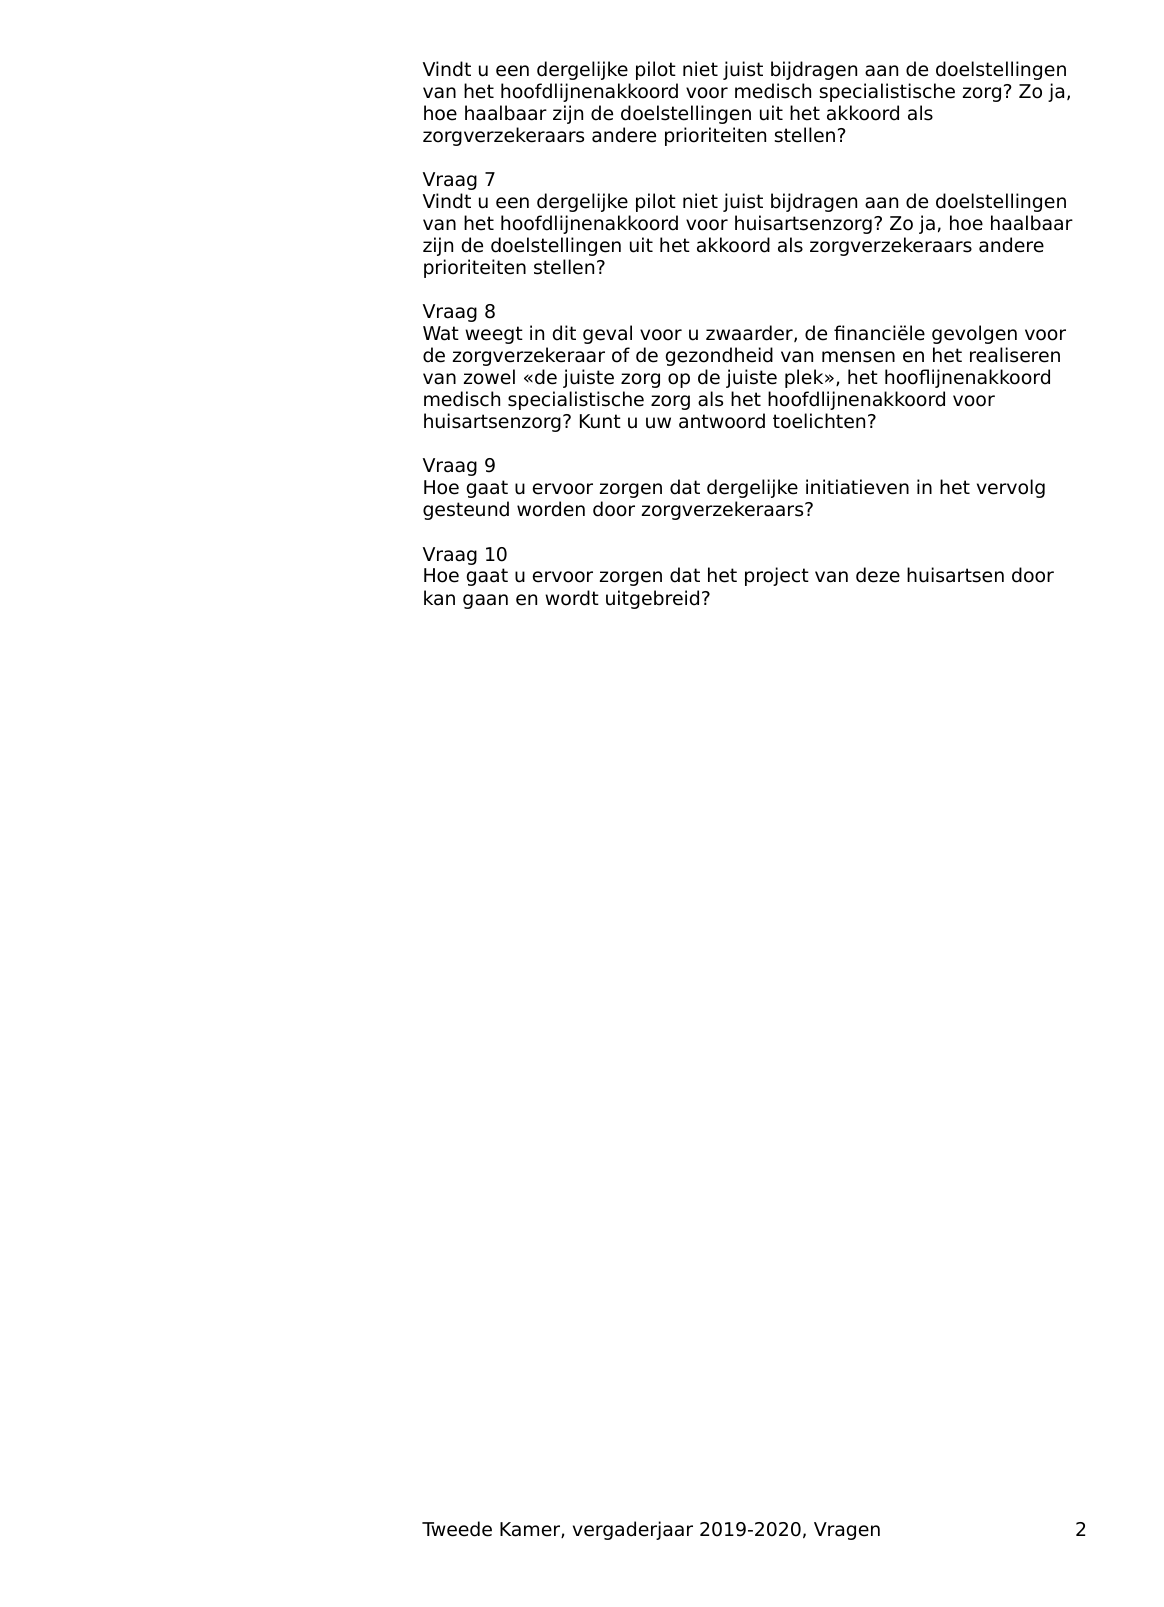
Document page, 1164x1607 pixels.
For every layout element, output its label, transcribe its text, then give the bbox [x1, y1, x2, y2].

text Vraag 7 [422, 169, 1087, 191]
text Vindt u een dergelijke pilot niet juist bijdragen aan de doelstellingen van het hoofdlijnenakkoord voor huisartsenzorg? Zo ja, hoe haalbaar zijn de doelstellingen uit het akkoord als zorgverzekeraars andere prioriteiten stellen? [422, 191, 1087, 279]
text Vraag 9 [422, 455, 1087, 477]
text Hoe gaat u ervoor zorgen dat het project van deze huisartsen door kan gaan en wordt uitgebreid? [422, 565, 1087, 609]
text Vraag 8 [422, 301, 1087, 323]
text Vindt u een dergelijke pilot niet juist bijdragen aan de doelstellingen van het hoofdlijnenakkoord voor medisch specialistische zorg? Zo ja, hoe haalbaar zijn de doelstellingen uit het akkoord als zorgverzekeraars andere prioriteiten stellen? [422, 59, 1087, 147]
text Vraag 10 [422, 543, 1087, 565]
text Wat weegt in dit geval voor u zwaarder, de financiële gevolgen voor de zorgverzekeraar of de gezondheid van mensen en het realiseren van zowel «de juiste zorg op de juiste plek», het hooflijnenakkoord medisch specialistische zorg als het hoofdlijnenakkoord voor huisartsenzorg? Kunt u uw antwoord toelichten? [422, 323, 1087, 433]
text Hoe gaat u ervoor zorgen dat dergelijke initiatieven in het vervolg gesteund worden door zorgverzekeraars? [422, 477, 1087, 521]
